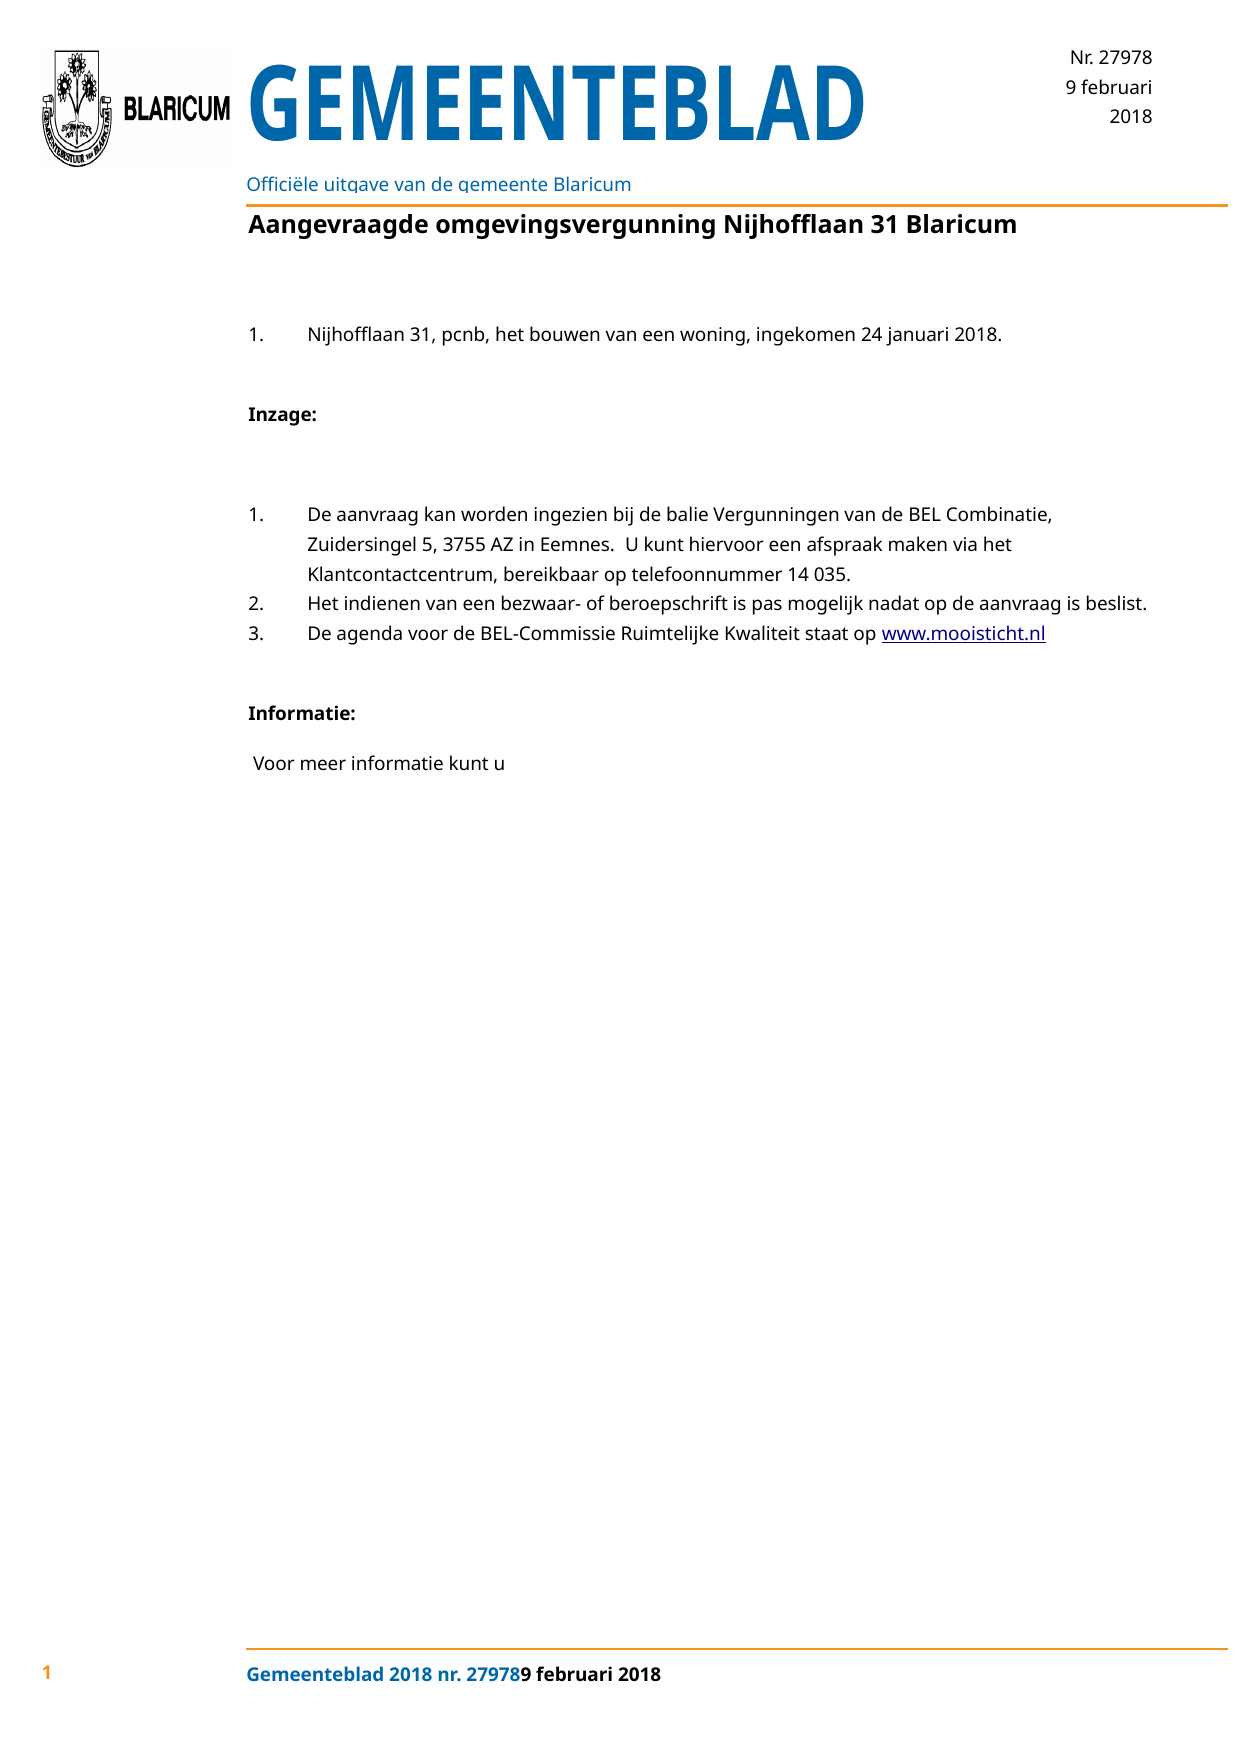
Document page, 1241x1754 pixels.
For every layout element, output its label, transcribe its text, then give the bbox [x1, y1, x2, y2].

list Het indienen van een bezwaar- of beroepschrift is pas mogelijk nadat op de aanvraag is beslist. [248, 590, 1152, 616]
list De agenda voor de BEL-Commissie Ruimtelijke Kwaliteit staat op www.mooisticht.nl [248, 620, 1152, 646]
text Inzage: [248, 401, 1152, 426]
list De aanvraag kan worden ingezien bij de balie Vergunningen van de BEL Combinatie, Zuidersingel 5, 3755 AZ in Eemnes. U kunt hiervoor een afspraak maken via het Klantcontactcentrum, bereikbaar op telefoonnummer 14 035. [248, 502, 1152, 586]
text Informatie: [248, 700, 1152, 726]
text Aangevraagde omgevingsvergunning Nijhofflaan 31 Blaricum [248, 207, 1152, 241]
list Nijhofflaan 31, pcnb, het bouwen van een woning, ingekomen 24 januari 2018. [248, 321, 1152, 346]
picture [41, 47, 231, 172]
text Voor meer informatie kunt u [248, 750, 1152, 776]
